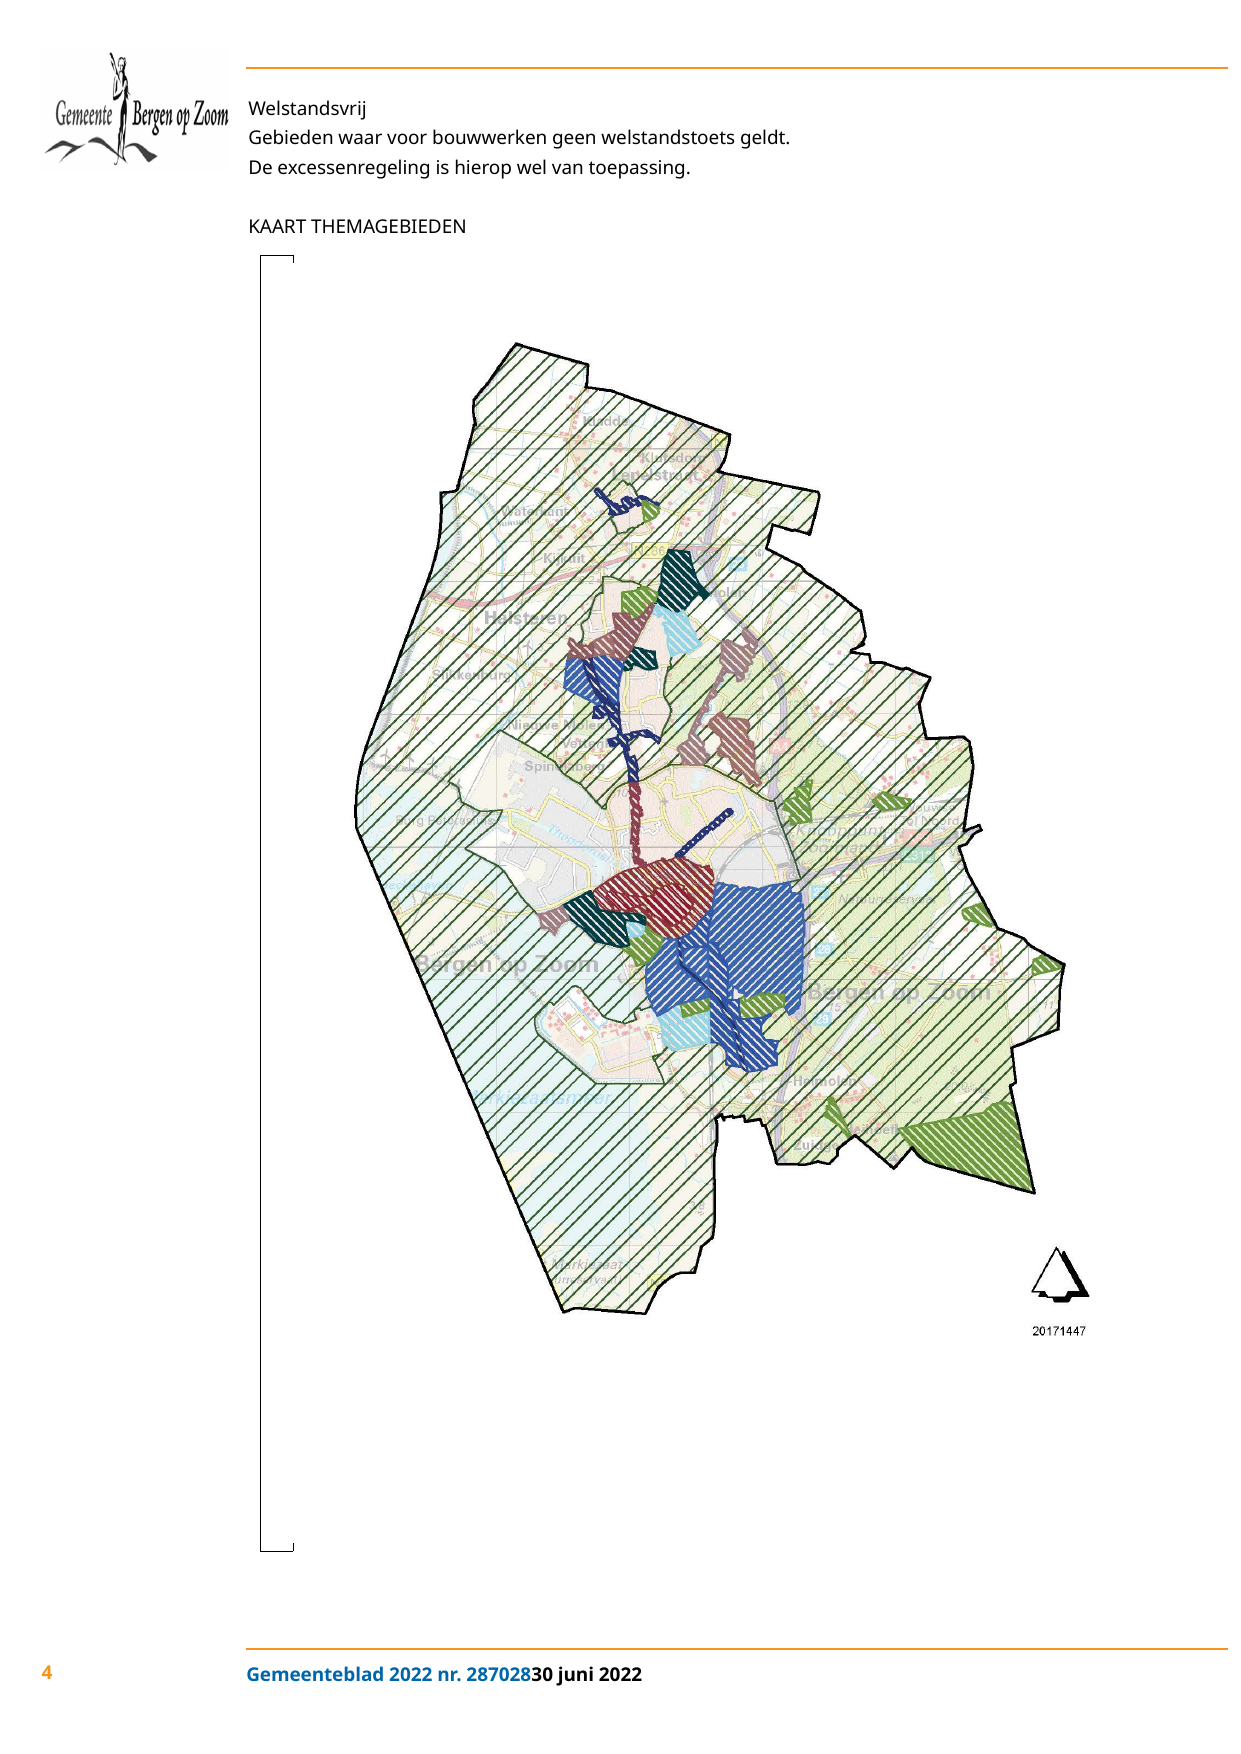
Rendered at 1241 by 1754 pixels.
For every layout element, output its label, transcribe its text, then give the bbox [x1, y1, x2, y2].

text De excessenregeling is hierop wel van toepassing. [248, 154, 1152, 180]
picture [268, 263, 1173, 1543]
text KAART THEMAGEBIEDEN [248, 213, 1152, 239]
text Welstandsvrij [248, 95, 1152, 121]
text Gebieden waar voor bouwwerken geen welstandstoets geldt. [248, 124, 1152, 150]
picture [41, 47, 231, 172]
